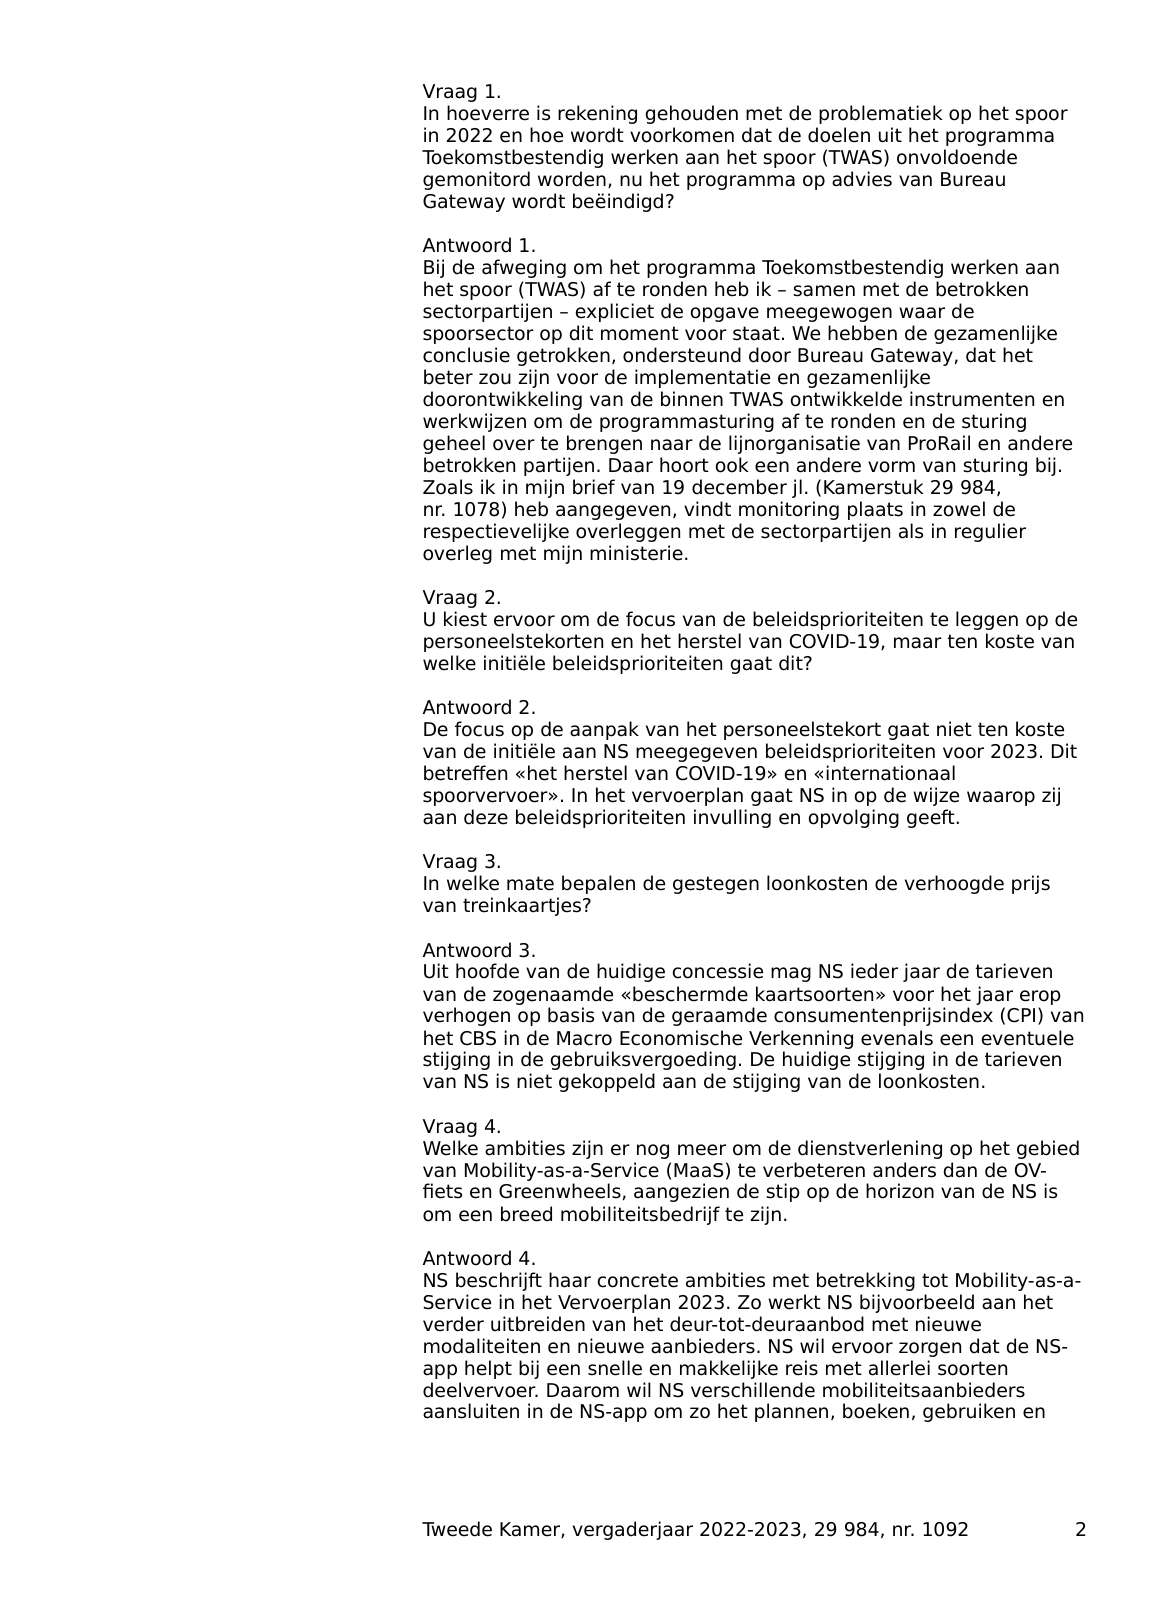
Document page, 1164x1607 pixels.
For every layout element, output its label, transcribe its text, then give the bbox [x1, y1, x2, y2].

text Vraag 3. [422, 851, 1087, 873]
text Antwoord 4. [422, 1248, 1087, 1269]
text Welke ambities zijn er nog meer om de dienstverlening op het gebied van Mobility-as-a-Service (MaaS) te verbeteren anders dan de OV-fiets en Greenwheels, aangezien de stip op de horizon van de NS is om een breed mobiliteitsbedrijf te zijn. [422, 1137, 1087, 1225]
text Antwoord 2. [422, 697, 1087, 719]
text Vraag 1. [422, 81, 1087, 103]
text Bij de afweging om het programma Toekomstbestendig werken aan het spoor (TWAS) af te ronden heb ik – samen met de betrokken sectorpartijen – expliciet de opgave meegewogen waar de spoorsector op dit moment voor staat. We hebben de gezamenlijke conclusie getrokken, ondersteund door Bureau Gateway, dat het beter zou zijn voor de implementatie en gezamenlijke doorontwikkeling van de binnen TWAS ontwikkelde instrumenten en werkwijzen om de programmasturing af te ronden en de sturing geheel over te brengen naar de lijnorganisatie van ProRail en andere betrokken partijen. Daar hoort ook een andere vorm van sturing bij. Zoals ik in mijn brief van 19 december jl. (Kamerstuk 29 984, nr. 1078) heb aangegeven, vindt monitoring plaats in zowel de respectievelijke overleggen met de sectorpartijen als in regulier overleg met mijn ministerie. [422, 257, 1087, 565]
text De focus op de aanpak van het personeelstekort gaat niet ten koste van de initiële aan NS meegegeven beleidsprioriteiten voor 2023. Dit betreffen «het herstel van COVID-19» en «internationaal spoorvervoer». In het vervoerplan gaat NS in op de wijze waarop zij aan deze beleidsprioriteiten invulling en opvolging geeft. [422, 719, 1087, 829]
text U kiest ervoor om de focus van de beleidsprioriteiten te leggen op de personeelstekorten en het herstel van COVID-19, maar ten koste van welke initiële beleidsprioriteiten gaat dit? [422, 609, 1087, 675]
text Vraag 4. [422, 1116, 1087, 1137]
text Antwoord 3. [422, 939, 1087, 961]
text In hoeverre is rekening gehouden met de problematiek op het spoor in 2022 en hoe wordt voorkomen dat de doelen uit het programma Toekomstbestendig werken aan het spoor (TWAS) onvoldoende gemonitord worden, nu het programma op advies van Bureau Gateway wordt beëindigd? [422, 103, 1087, 213]
text Uit hoofde van de huidige concessie mag NS ieder jaar de tarieven van de zogenaamde «beschermde kaartsoorten» voor het jaar erop verhogen op basis van de geraamde consumentenprijsindex (CPI) van het CBS in de Macro Economische Verkenning evenals een eventuele stijging in de gebruiksvergoeding. De huidige stijging in de tarieven van NS is niet gekoppeld aan de stijging van de loonkosten. [422, 961, 1087, 1093]
text Vraag 2. [422, 587, 1087, 609]
text NS beschrijft haar concrete ambities met betrekking tot Mobility-as-a-Service in het Vervoerplan 2023. Zo werkt NS bijvoorbeeld aan het verder uitbreiden van het deur-tot-deuraanbod met nieuwe modaliteiten en nieuwe aanbieders. NS wil ervoor zorgen dat de NS-app helpt bij een snelle en makkelijke reis met allerlei soorten deelvervoer. Daarom wil NS verschillende mobiliteitsaanbieders aansluiten in de NS-app om zo het plannen, boeken, gebruiken en [422, 1269, 1087, 1423]
text In welke mate bepalen de gestegen loonkosten de verhoogde prijs van treinkaartjes? [422, 873, 1087, 917]
text Antwoord 1. [422, 235, 1087, 257]
